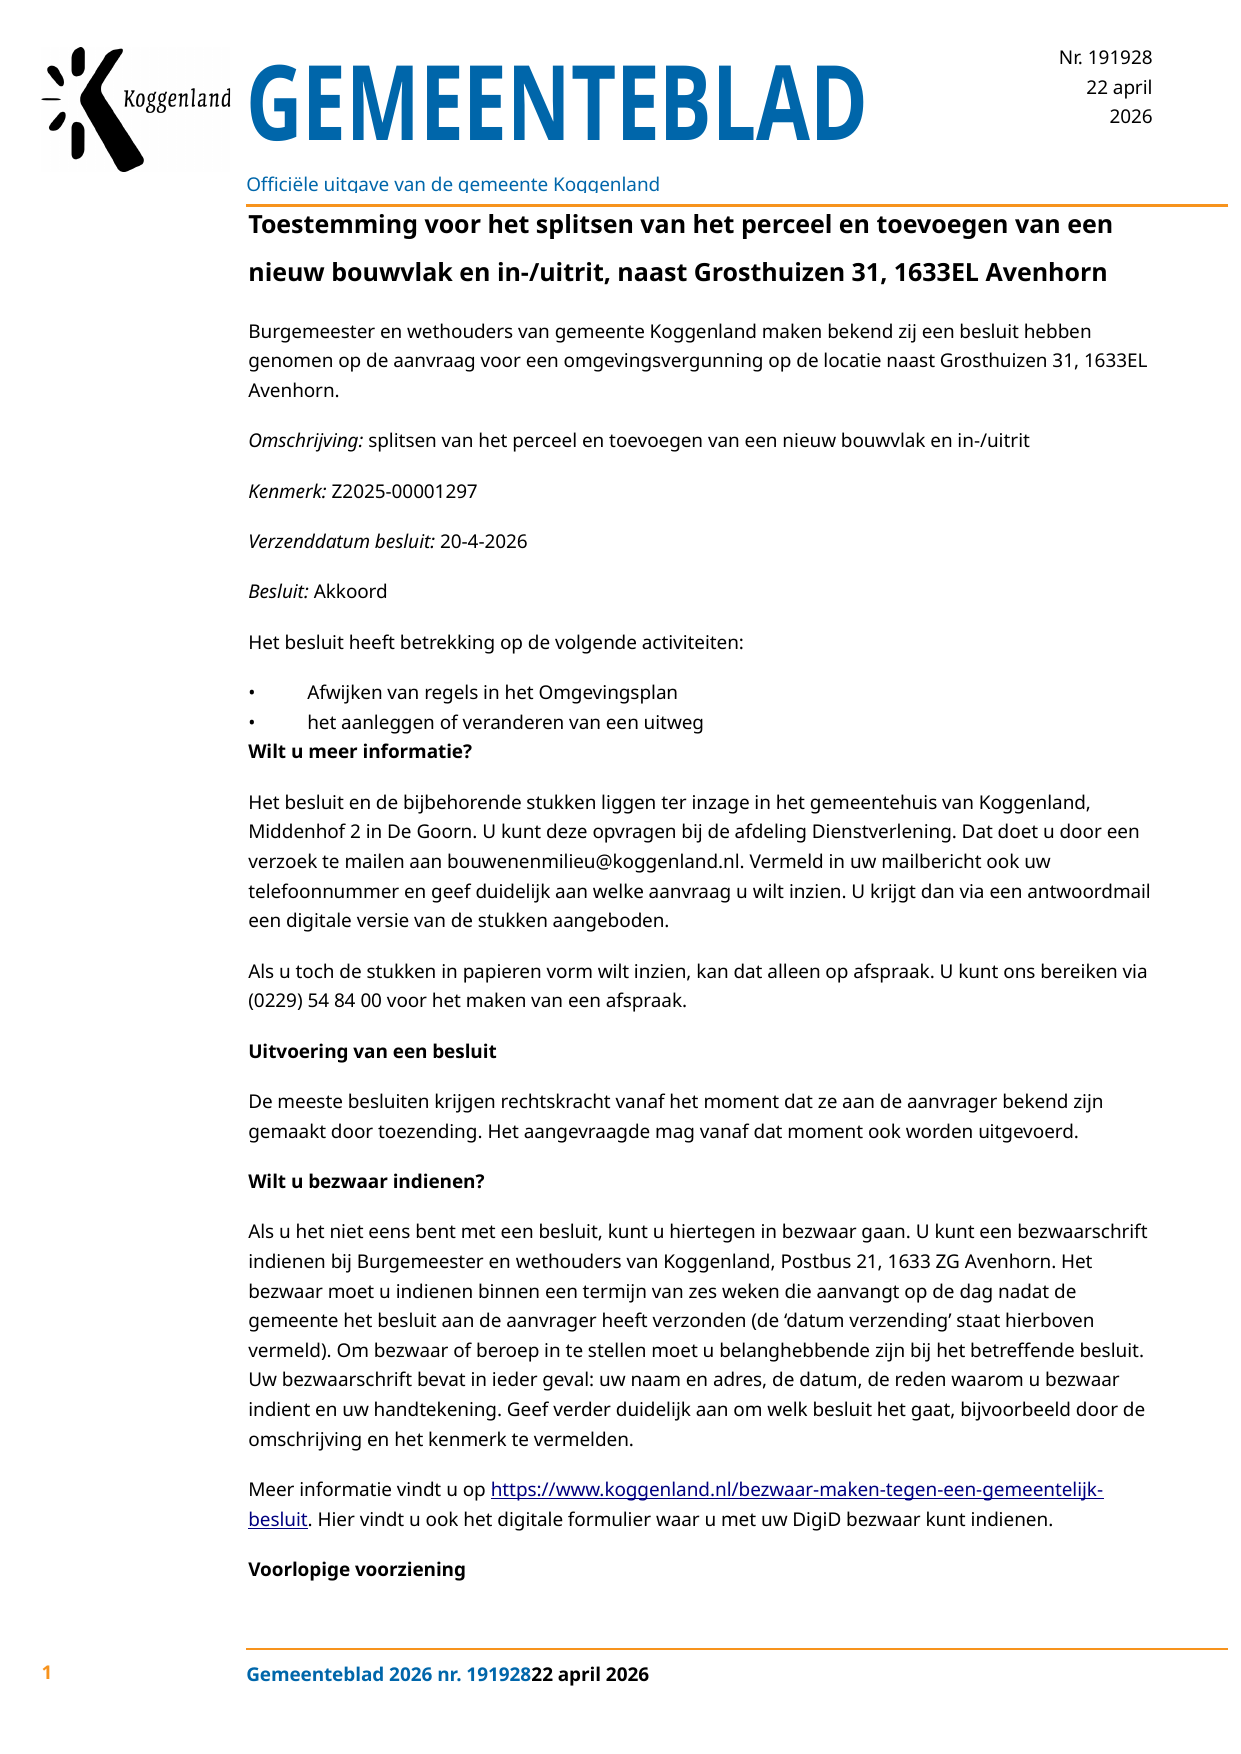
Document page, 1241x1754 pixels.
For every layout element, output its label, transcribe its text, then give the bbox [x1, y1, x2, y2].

list het aanleggen of veranderen van een uitweg [248, 709, 1152, 735]
text Als u toch de stukken in papieren vorm wilt inzien, kan dat alleen op afspraak. U kunt ons bereiken via (0229) 54 84 00 voor het maken van een afspraak. [248, 958, 1152, 1013]
text Besluit: Akkoord [248, 579, 1152, 604]
text Als u het niet eens bent met een besluit, kunt u hiertegen in bezwaar gaan. U kunt een bezwaarschrift indienen bij Burgemeester en wethouders van Koggenland, Postbus 21, 1633 ZG Avenhorn. Het bezwaar moet u indienen binnen een termijn van zes weken die aanvangt op de dag nadat de gemeente het besluit aan de aanvrager heeft verzonden (de ‘datum verzending’ staat hierboven vermeld). Om bezwaar of beroep in te stellen moet u belanghebbende zijn bij het betreffende besluit. Uw bezwaarschrift bevat in ieder geval: uw naam en adres, de datum, de reden waarom u bezwaar indient en uw handtekening. Geef verder duidelijk aan om welk besluit het gaat, bijvoorbeeld door de omschrijving en het kenmerk te vermelden. [248, 1219, 1152, 1452]
text Toestemming voor het splitsen van het perceel en toevoegen van een nieuw bouwvlak en in-/uitrit, naast Grosthuizen 31, 1633EL Avenhorn [248, 207, 1152, 288]
picture [41, 47, 231, 172]
text Kenmerk: Z2025-00001297 [248, 478, 1152, 504]
list Afwijken van regels in het Omgevingsplan [248, 679, 1152, 705]
text De meeste besluiten krijgen rechtskracht vanaf het moment dat ze aan de aanvrager bekend zijn gemaakt door toezending. Het aangevraagde mag vanaf dat moment ook worden uitgevoerd. [248, 1088, 1152, 1144]
text Verzenddatum besluit: 20-4-2026 [248, 528, 1152, 554]
text Meer informatie vindt u op https://www.koggenland.nl/bezwaar-maken-tegen-een-gemeentelijk-besluit. Hier vindt u ook het digitale formulier waar u met uw DigiD bezwaar kunt indienen. [248, 1476, 1152, 1532]
text Voorlopige voorziening [248, 1556, 1152, 1582]
text Uitvoering van een besluit [248, 1038, 1152, 1064]
text Wilt u meer informatie? [248, 739, 1152, 764]
text Het besluit en de bijbehorende stukken liggen ter inzage in het gemeentehuis van Koggenland, Middenhof 2 in De Goorn. U kunt deze opvragen bij de afdeling Dienstverlening. Dat doet u door een verzoek te mailen aan bouwenenmilieu@koggenland.nl. Vermeld in uw mailbericht ook uw telefoonnummer en geef duidelijk aan welke aanvraag u wilt inzien. U krijgt dan via een antwoordmail een digitale versie van de stukken aangeboden. [248, 789, 1152, 933]
text Omschrijving: splitsen van het perceel en toevoegen van een nieuw bouwvlak en in-/uitrit [248, 427, 1152, 453]
text Wilt u bezwaar indienen? [248, 1168, 1152, 1194]
text Burgemeester en wethouders van gemeente Koggenland maken bekend zij een besluit hebben genomen op de aanvraag voor een omgevingsvergunning op de locatie naast Grosthuizen 31, 1633EL Avenhorn. [248, 318, 1152, 403]
text Het besluit heeft betrekking op de volgende activiteiten: [248, 629, 1152, 655]
